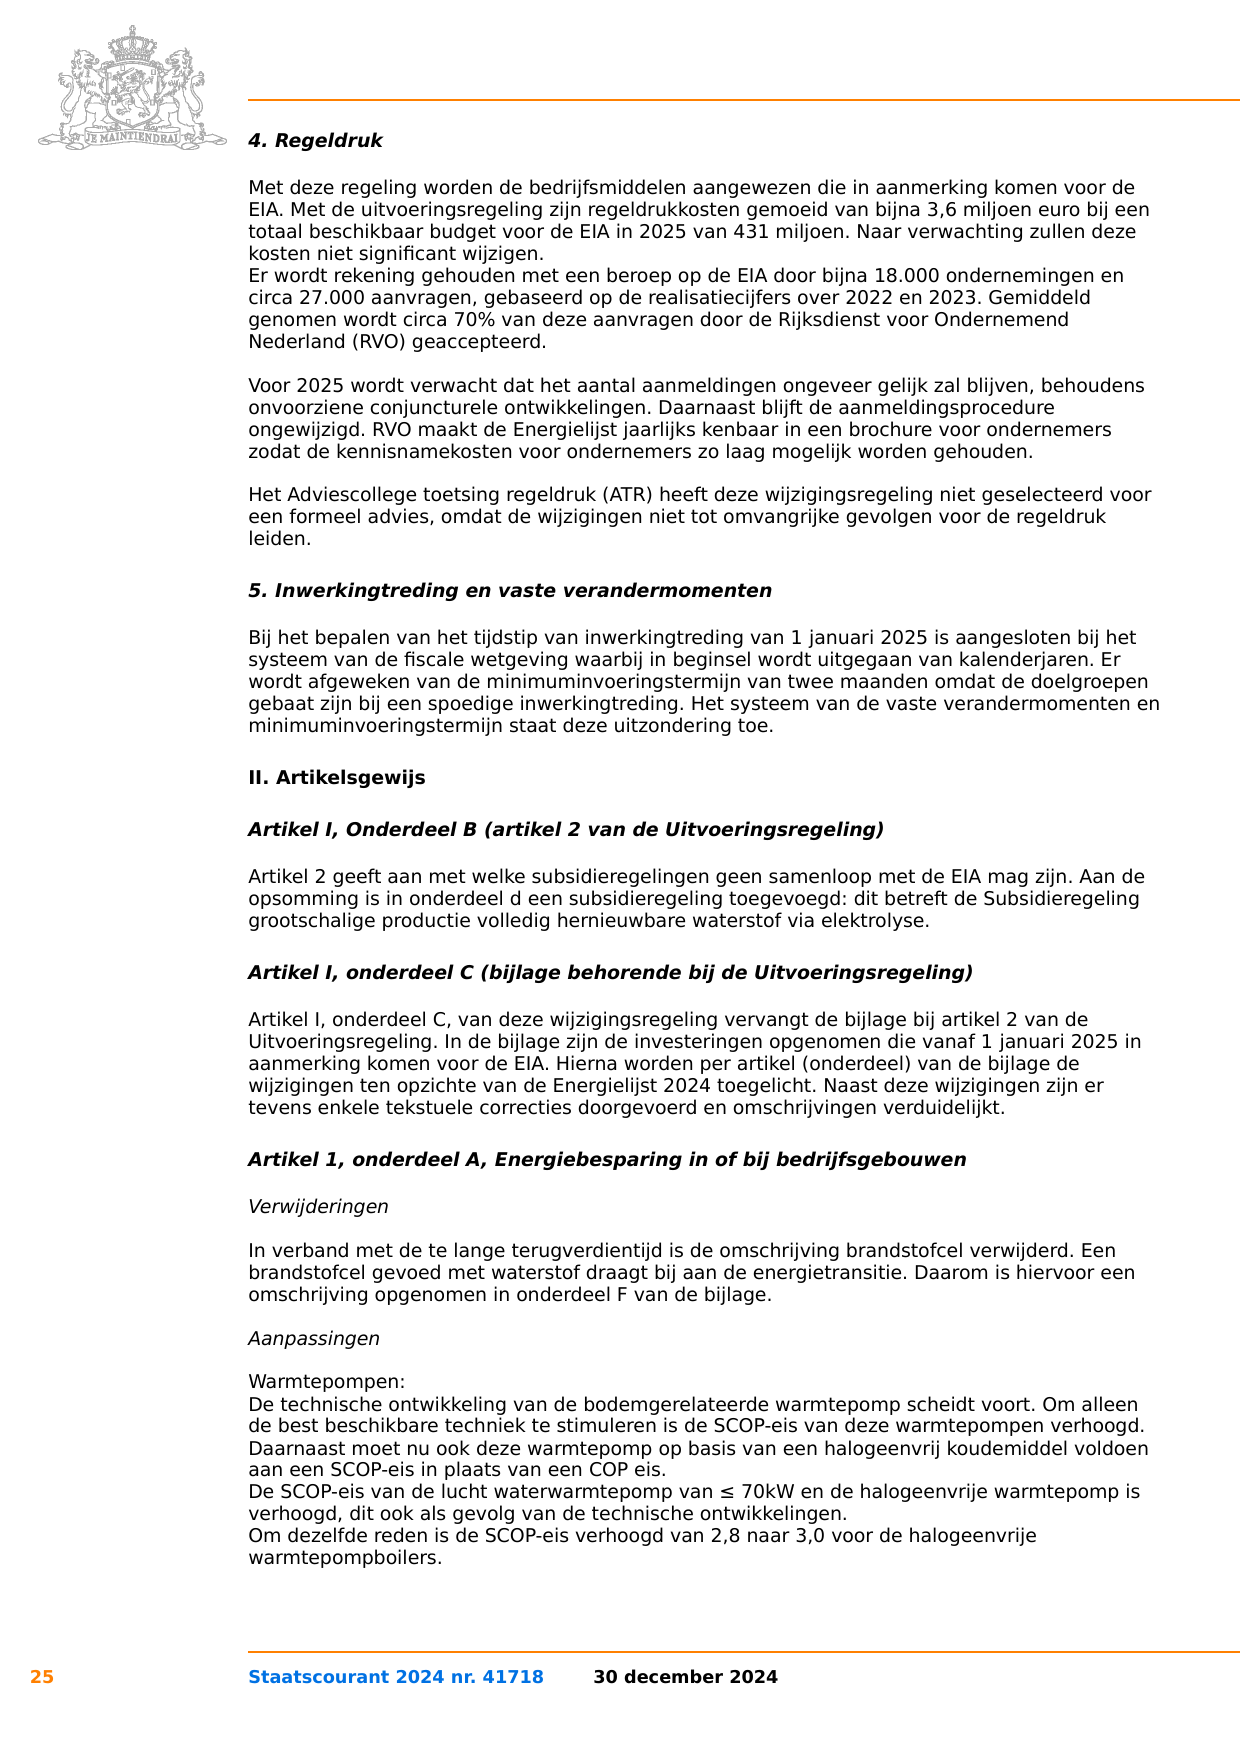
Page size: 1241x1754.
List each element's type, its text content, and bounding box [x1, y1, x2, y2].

text De SCOP-eis van de lucht waterwarmtepomp van ≤ 70kW en de halogeenvrije warmtepomp is verhoogd, dit ook als gevolg van de technische ontwikkelingen. [248, 1481, 1163, 1525]
text Met deze regeling worden de bedrijfsmiddelen aangewezen die in aanmerking komen voor de EIA. Met de uitvoeringsregeling zijn regeldrukkosten gemoeid van bijna 3,6 miljoen euro bij een totaal beschikbaar budget voor de EIA in 2025 van 431 miljoen. Naar verwachting zullen deze kosten niet significant wijzigen. [248, 177, 1163, 265]
text Voor 2025 wordt verwacht dat het aantal aanmeldingen ongeveer gelijk zal blijven, behoudens onvoorziene conjuncturele ontwikkelingen. Daarnaast blijft de aanmeldingsprocedure ongewijzigd. RVO maakt de Energielijst jaarlijks kenbaar in een brochure voor ondernemers zodat de kennisnamekosten voor ondernemers zo laag mogelijk worden gehouden. [248, 374, 1163, 462]
text Er wordt rekening gehouden met een beroep op de EIA door bijna 18.000 ondernemingen en circa 27.000 aanvragen, gebaseerd op de realisatiecijfers over 2022 en 2023. Gemiddeld genomen wordt circa 70% van deze aanvragen door de Rijksdienst voor Ondernemend Nederland (RVO) geaccepteerd. [248, 265, 1163, 353]
subtitle 4. Regeldruk [248, 130, 1163, 152]
text Bij het bepalen van het tijdstip van inwerkingtreding van 1 januari 2025 is aangesloten bij het systeem van de fiscale wetgeving waarbij in beginsel wordt uitgegaan van kalenderjaren. Er wordt afgeweken van de minimuminvoeringstermijn van twee maanden omdat de doelgroepen gebaat zijn bij een spoedige inwerkingtreding. Het systeem van de vaste verandermomenten en minimuminvoeringstermijn staat deze uitzondering toe. [248, 627, 1163, 737]
subtitle Artikel 1, onderdeel A, Energiebesparing in of bij bedrijfsgebouwen [248, 1149, 1163, 1171]
text Artikel 2 geeft aan met welke subsidieregelingen geen samenloop met de EIA mag zijn. Aan de opsomming is in onderdeel d een subsidieregeling toegevoegd: dit betreft de Subsidieregeling grootschalige productie volledig hernieuwbare waterstof via elektrolyse. [248, 866, 1163, 932]
text Artikel I, onderdeel C, van deze wijzigingsregeling vervangt de bijlage bij artikel 2 van de Uitvoeringsregeling. In de bijlage zijn de investeringen opgenomen die vanaf 1 januari 2025 in aanmerking komen voor de EIA. Hierna worden per artikel (onderdeel) van de bijlage de wijzigingen ten opzichte van de Energielijst 2024 toegelicht. Naast deze wijzigingen zijn er tevens enkele tekstuele correcties doorgevoerd en omschrijvingen verduidelijkt. [248, 1009, 1163, 1119]
subtitle II. Artikelsgewijs [248, 767, 1163, 789]
text De technische ontwikkeling van de bodemgerelateerde warmtepomp scheidt voort. Om alleen de best beschikbare techniek te stimuleren is de SCOP-eis van deze warmtepompen verhoogd. Daarnaast moet nu ook deze warmtepomp op basis van een halogeenvrij koudemiddel voldoen aan een SCOP-eis in plaats van een COP eis. [248, 1393, 1163, 1481]
text Warmtepompen: [248, 1371, 1163, 1393]
text Om dezelfde reden is de SCOP-eis verhoogd van 2,8 naar 3,0 voor de halogeenvrije warmtepompboilers. [248, 1525, 1163, 1569]
text In verband met de te lange terugverdientijd is de omschrijving brandstofcel verwijderd. Een brandstofcel gevoed met waterstof draagt bij aan de energietransitie. Daarom is hiervoor een omschrijving opgenomen in onderdeel F van de bijlage. [248, 1240, 1163, 1306]
subtitle Aanpassingen [248, 1328, 1163, 1349]
subtitle 5. Inwerkingtreding en vaste verandermomenten [248, 580, 1163, 602]
subtitle Artikel I, onderdeel C (bijlage behorende bij de Uitvoeringsregeling) [248, 962, 1163, 984]
picture [38, 25, 227, 150]
subtitle Artikel I, Onderdeel B (artikel 2 van de Uitvoeringsregeling) [248, 819, 1163, 841]
text Het Adviescollege toetsing regeldruk (ATR) heeft deze wijzigingsregeling niet geselecteerd voor een formeel advies, omdat de wijzigingen niet tot omvangrijke gevolgen voor de regeldruk leiden. [248, 484, 1163, 550]
subtitle Verwijderingen [248, 1196, 1163, 1218]
